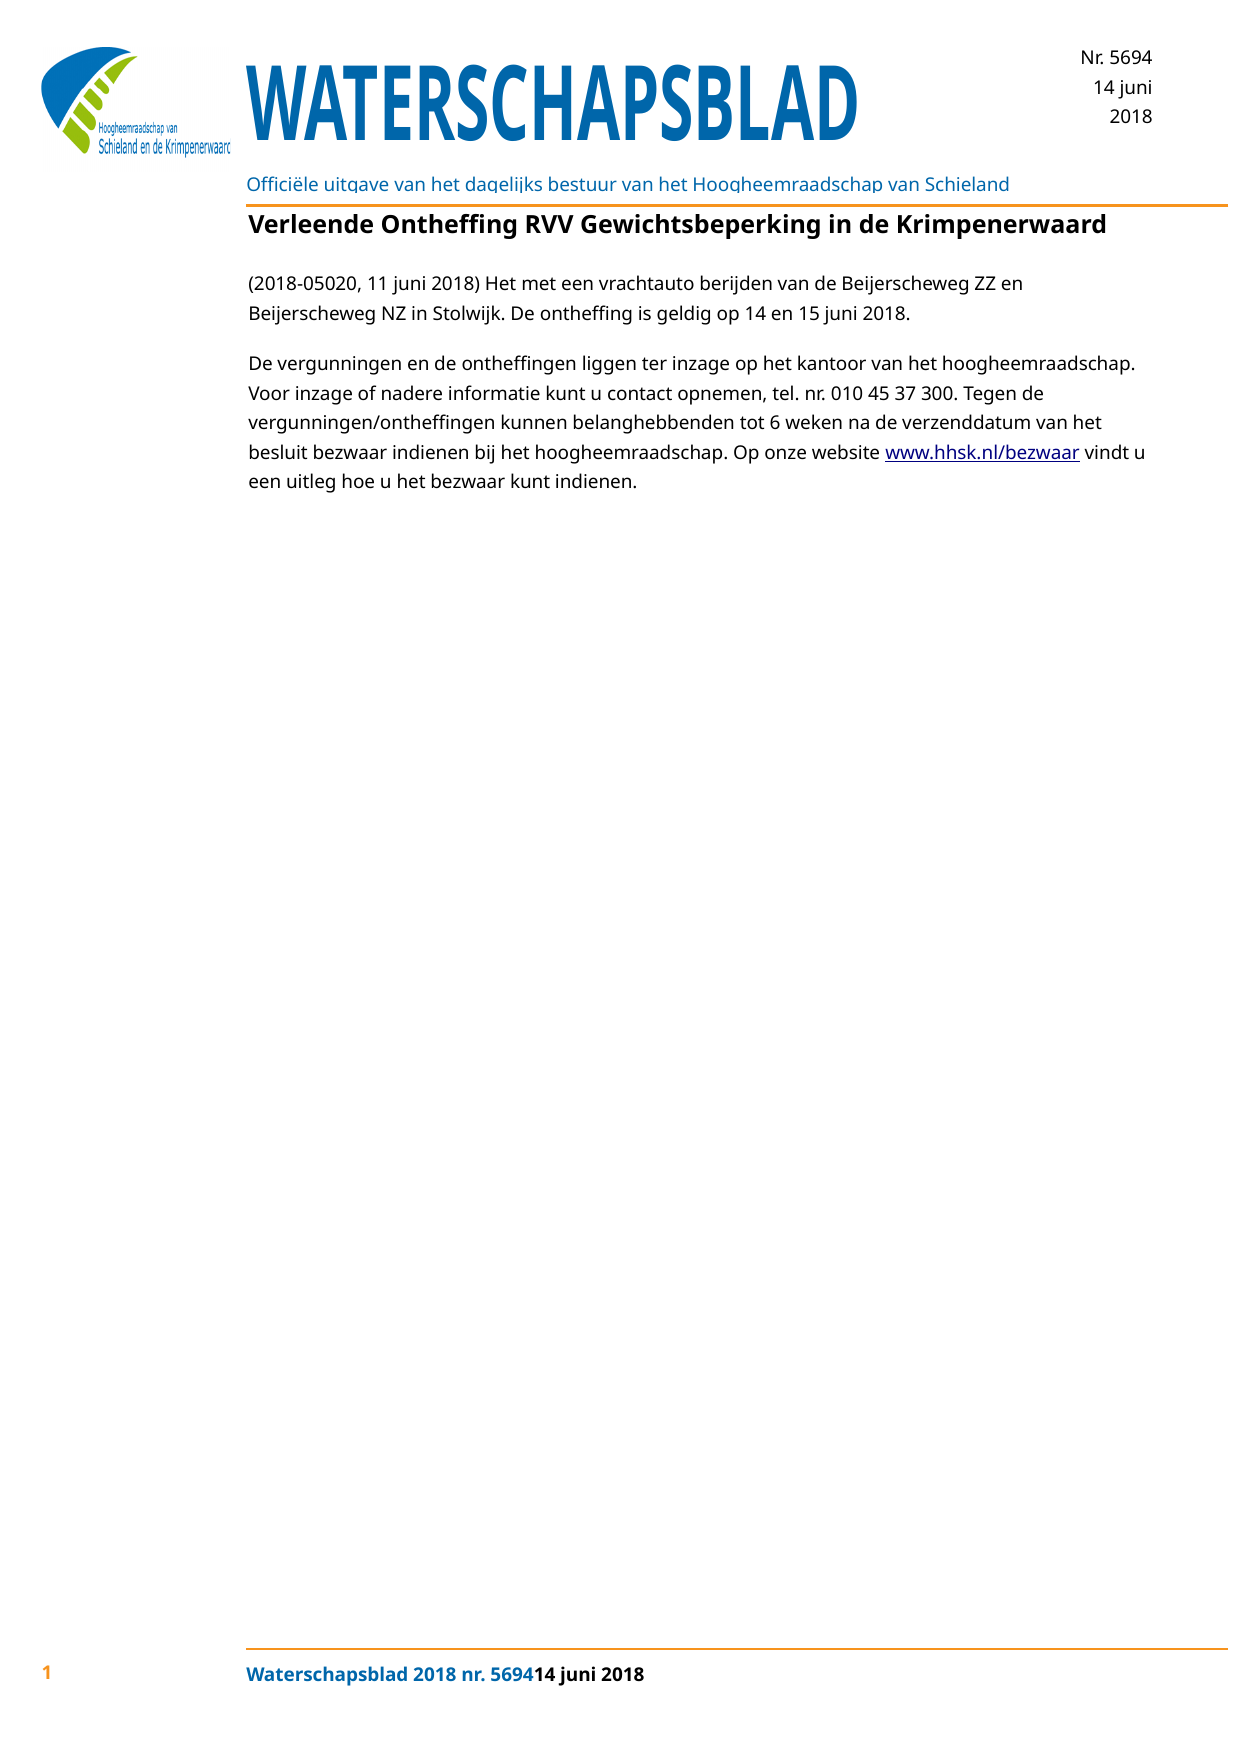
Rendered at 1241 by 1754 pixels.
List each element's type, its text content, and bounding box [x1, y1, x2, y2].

text Verleende Ontheffing RVV Gewichtsbeperking in de Krimpenerwaard [248, 207, 1152, 241]
text (2018-05020, 11 juni 2018) Het met een vrachtauto berijden van de Beijerscheweg ZZ en Beijerscheweg NZ in Stolwijk. De ontheffing is geldig op 14 en 15 juni 2018. [248, 270, 1152, 326]
text De vergunningen en de ontheffingen liggen ter inzage op het kantoor van het hoogheemraadschap. Voor inzage of nadere informatie kunt u contact opnemen, tel. nr. 010 45 37 300. Tegen de vergunningen/ontheffingen kunnen belanghebbenden tot 6 weken na de verzenddatum van het besluit bezwaar indienen bij het hoogheemraadschap. Op onze website www.hhsk.nl/bezwaar vindt u een uitleg hoe u het bezwaar kunt indienen. [248, 350, 1152, 494]
picture [41, 47, 231, 172]
